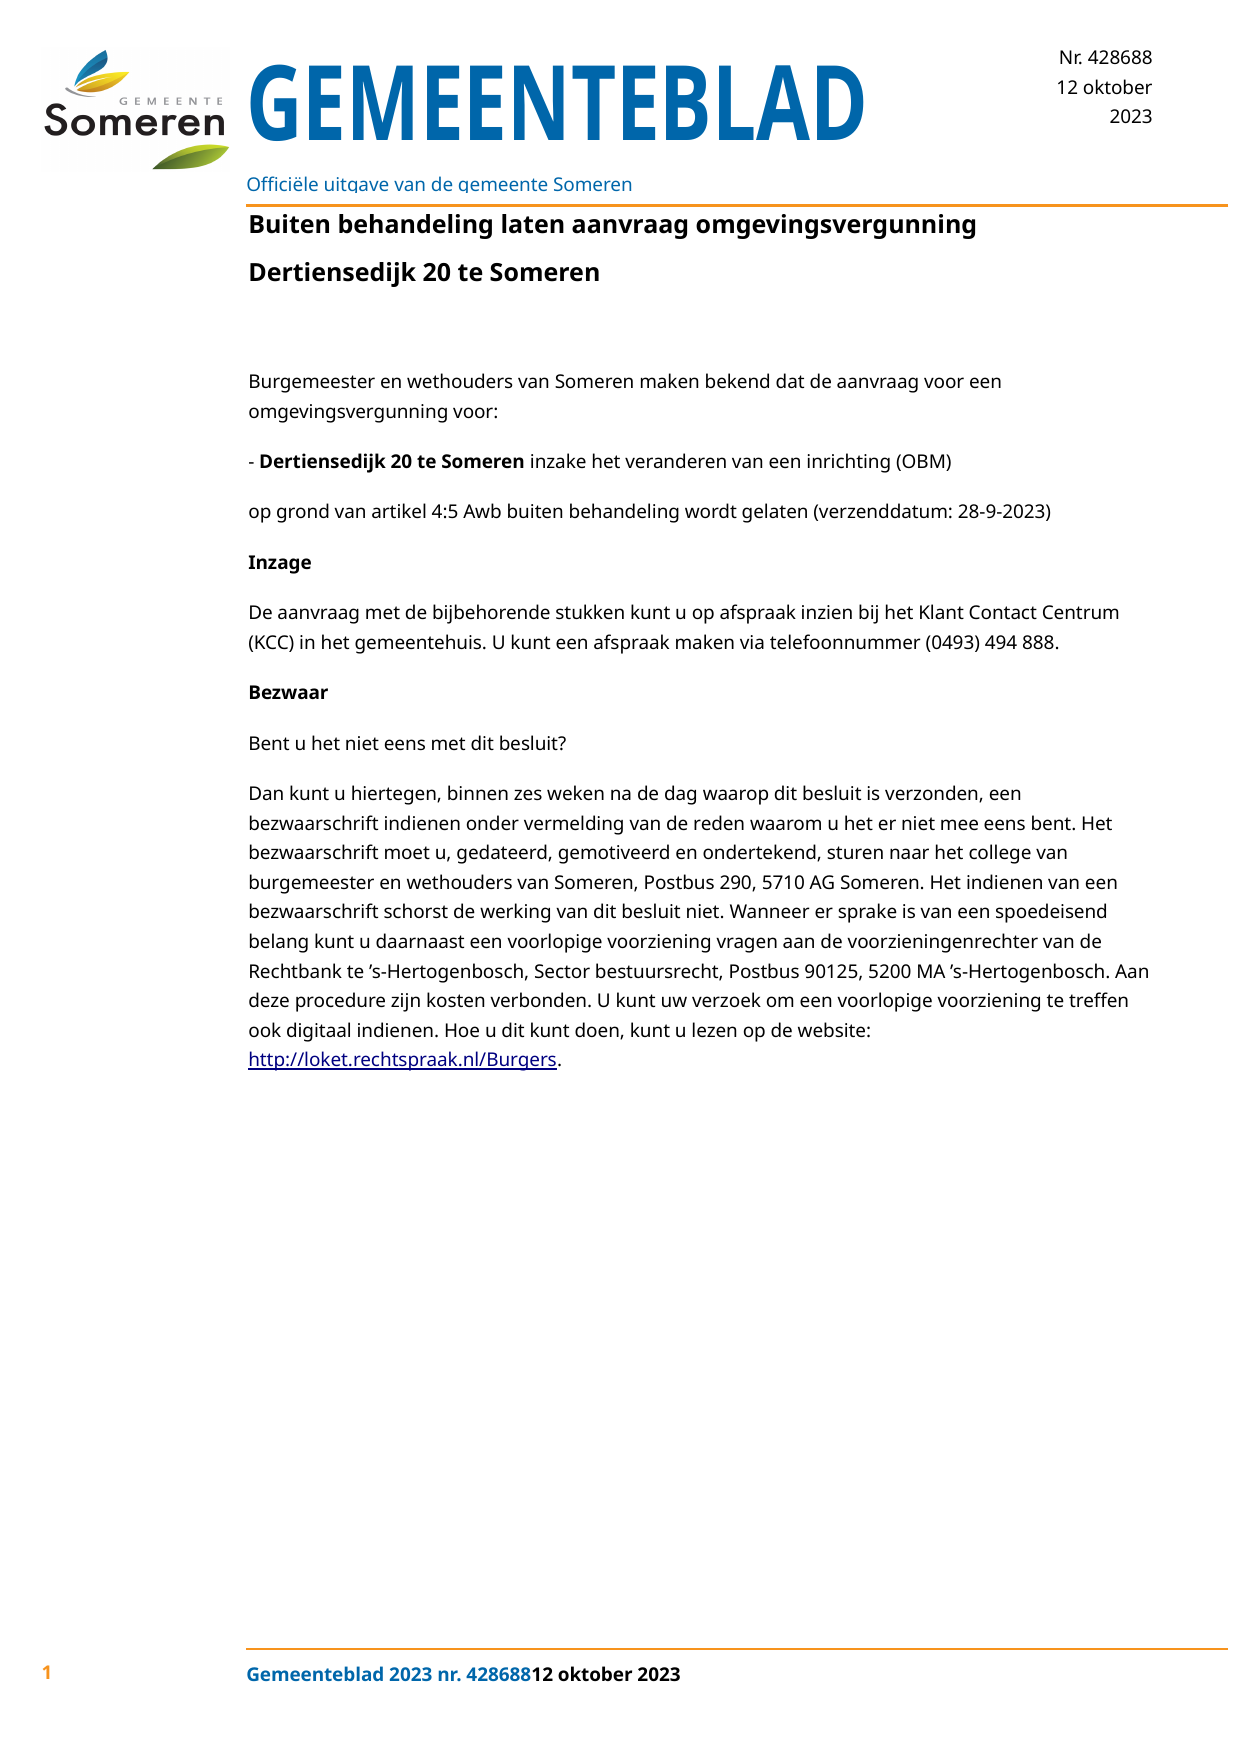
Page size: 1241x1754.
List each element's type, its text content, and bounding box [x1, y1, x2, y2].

text Bent u het niet eens met dit besluit? [248, 730, 1152, 756]
text Burgemeester en wethouders van Someren maken bekend dat de aanvraag voor een omgevingsvergunning voor: [248, 368, 1152, 424]
text De aanvraag met de bijbehorende stukken kunt u op afspraak inzien bij het Klant Contact Centrum (KCC) in het gemeentehuis. U kunt een afspraak maken via telefoonnummer (0493) 494 888. [248, 599, 1152, 655]
text Buiten behandeling laten aanvraag omgevingsvergunning Dertiensedijk 20 te Someren [248, 207, 1152, 288]
text Bezwaar [248, 679, 1152, 705]
text Dan kunt u hiertegen, binnen zes weken na de dag waarop dit besluit is verzonden, een bezwaarschrift indienen onder vermelding van de reden waarom u het er niet mee eens bent. Het bezwaarschrift moet u, gedateerd, gemotiveerd en ondertekend, sturen naar het college van burgemeester en wethouders van Someren, Postbus 290, 5710 AG Someren. Het indienen van een bezwaarschrift schorst de werking van dit besluit niet. Wanneer er sprake is van een spoedeisend belang kunt u daarnaast een voorlopige voorziening vragen aan de voorzieningenrechter van de Rechtbank te ’s-Hertogenbosch, Sector bestuursrecht, Postbus 90125, 5200 MA ’s-Hertogenbosch. Aan deze procedure zijn kosten verbonden. U kunt uw verzoek om een voorlopige voorziening te treffen ook digitaal indienen. Hoe u dit kunt doen, kunt u lezen op de website: http://loket.rechtspraak.nl/Burgers. [248, 780, 1152, 1072]
text Inzage [248, 549, 1152, 575]
picture [41, 47, 231, 172]
text op grond van artikel 4:5 Awb buiten behandeling wordt gelaten (verzenddatum: 28-9-2023) [248, 499, 1152, 524]
text - Dertiensedijk 20 te Someren inzake het veranderen van een inrichting (OBM) [248, 448, 1152, 474]
